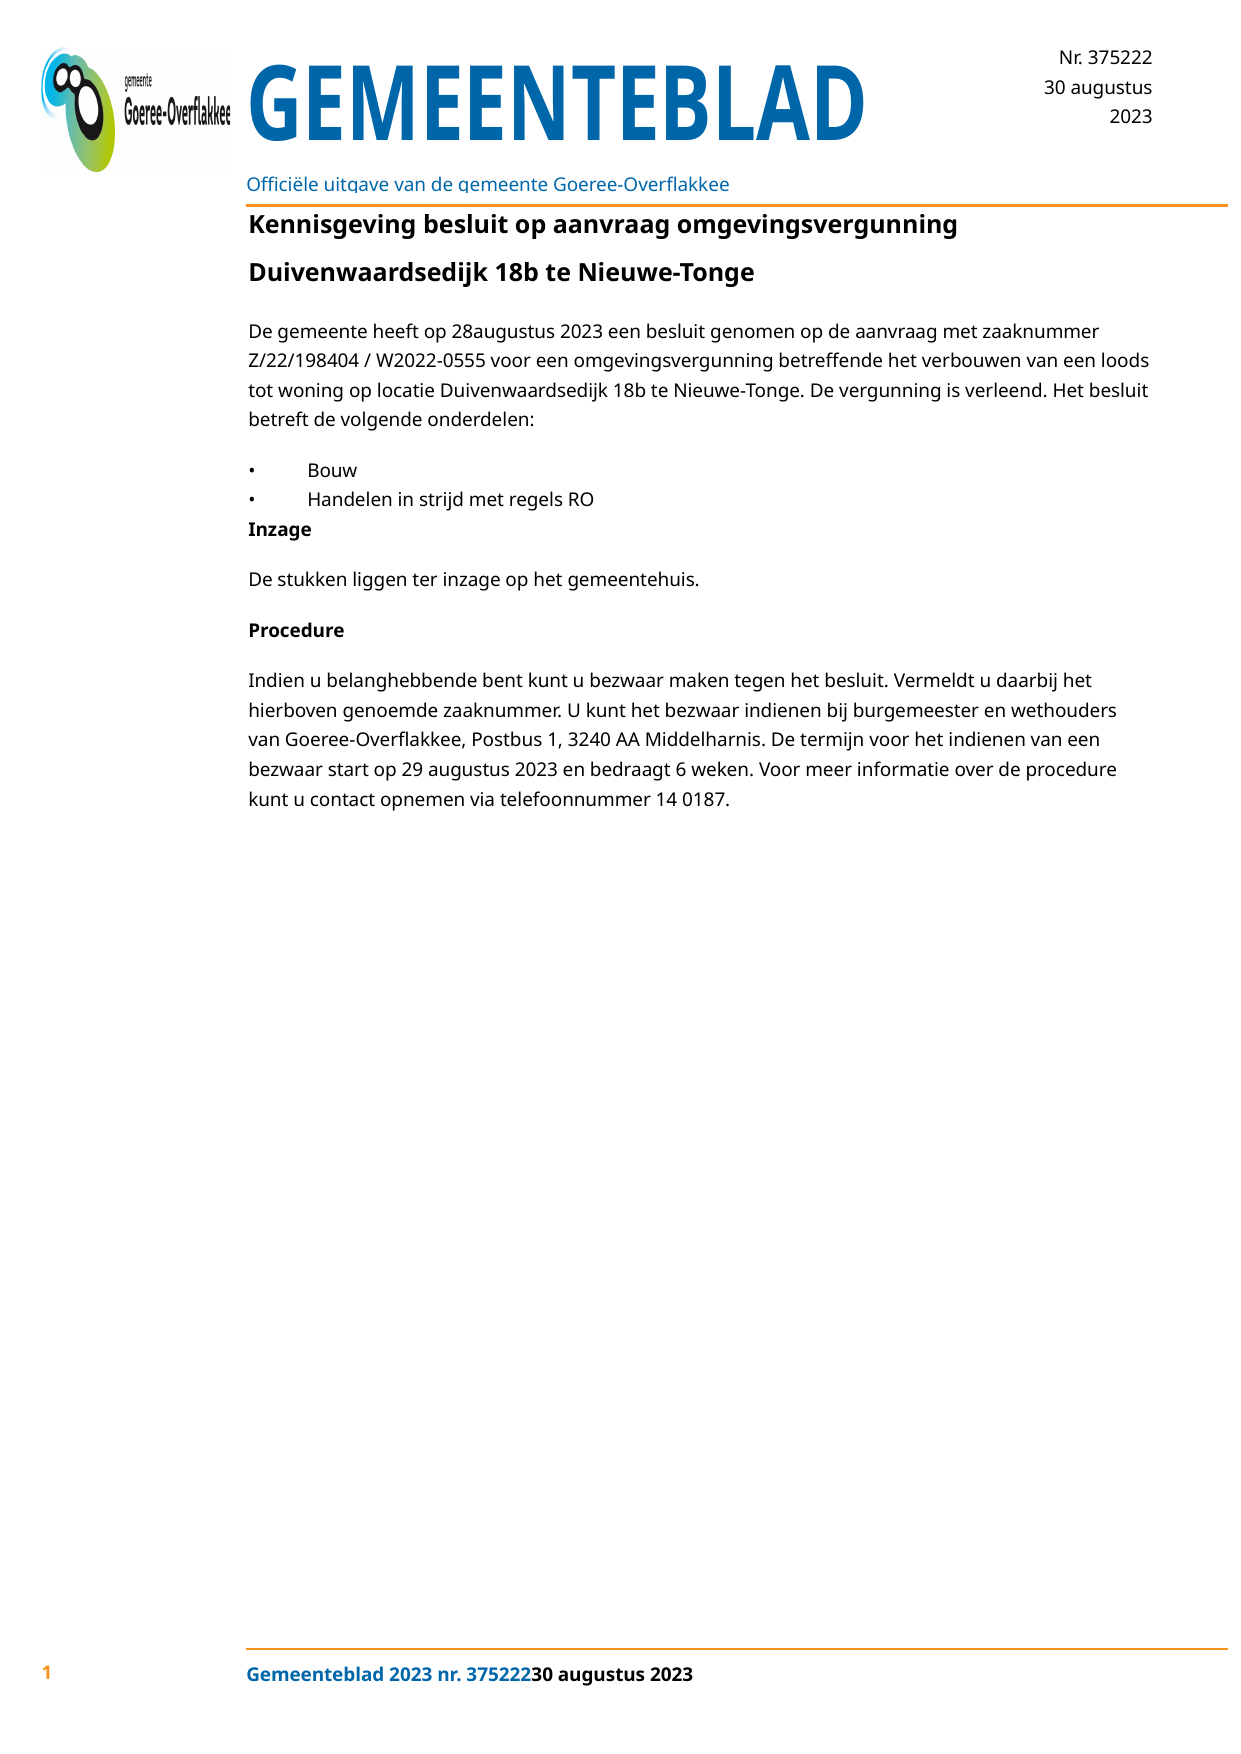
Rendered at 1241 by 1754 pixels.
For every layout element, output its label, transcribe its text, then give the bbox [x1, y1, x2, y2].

picture [41, 47, 231, 172]
text Inzage [248, 516, 1152, 542]
text Kennisgeving besluit op aanvraag omgevingsvergunning Duivenwaardsedijk 18b te Nieuwe-Tonge [248, 207, 1152, 288]
text De gemeente heeft op 28augustus 2023 een besluit genomen op de aanvraag met zaaknummer Z/22/198404 / W2022-0555 voor een omgevingsvergunning betreffende het verbouwen van een loods tot woning op locatie Duivenwaardsedijk 18b te Nieuwe-Tonge. De vergunning is verleend. Het besluit betreft de volgende onderdelen: [248, 318, 1152, 432]
list Handelen in strijd met regels RO [248, 487, 1152, 512]
text Indien u belanghebbende bent kunt u bezwaar maken tegen het besluit. Vermeldt u daarbij het hierboven genoemde zaaknummer. U kunt het bezwaar indienen bij burgemeester en wethouders van Goeree-Overflakkee, Postbus 1, 3240 AA Middelharnis. De termijn voor het indienen van een bezwaar start op 29 augustus 2023 en bedraagt 6 weken. Voor meer informatie over de procedure kunt u contact opnemen via telefoonnummer 14 0187. [248, 667, 1152, 812]
list Bouw [248, 457, 1152, 483]
text Procedure [248, 617, 1152, 643]
text De stukken liggen ter inzage op het gemeentehuis. [248, 567, 1152, 592]
